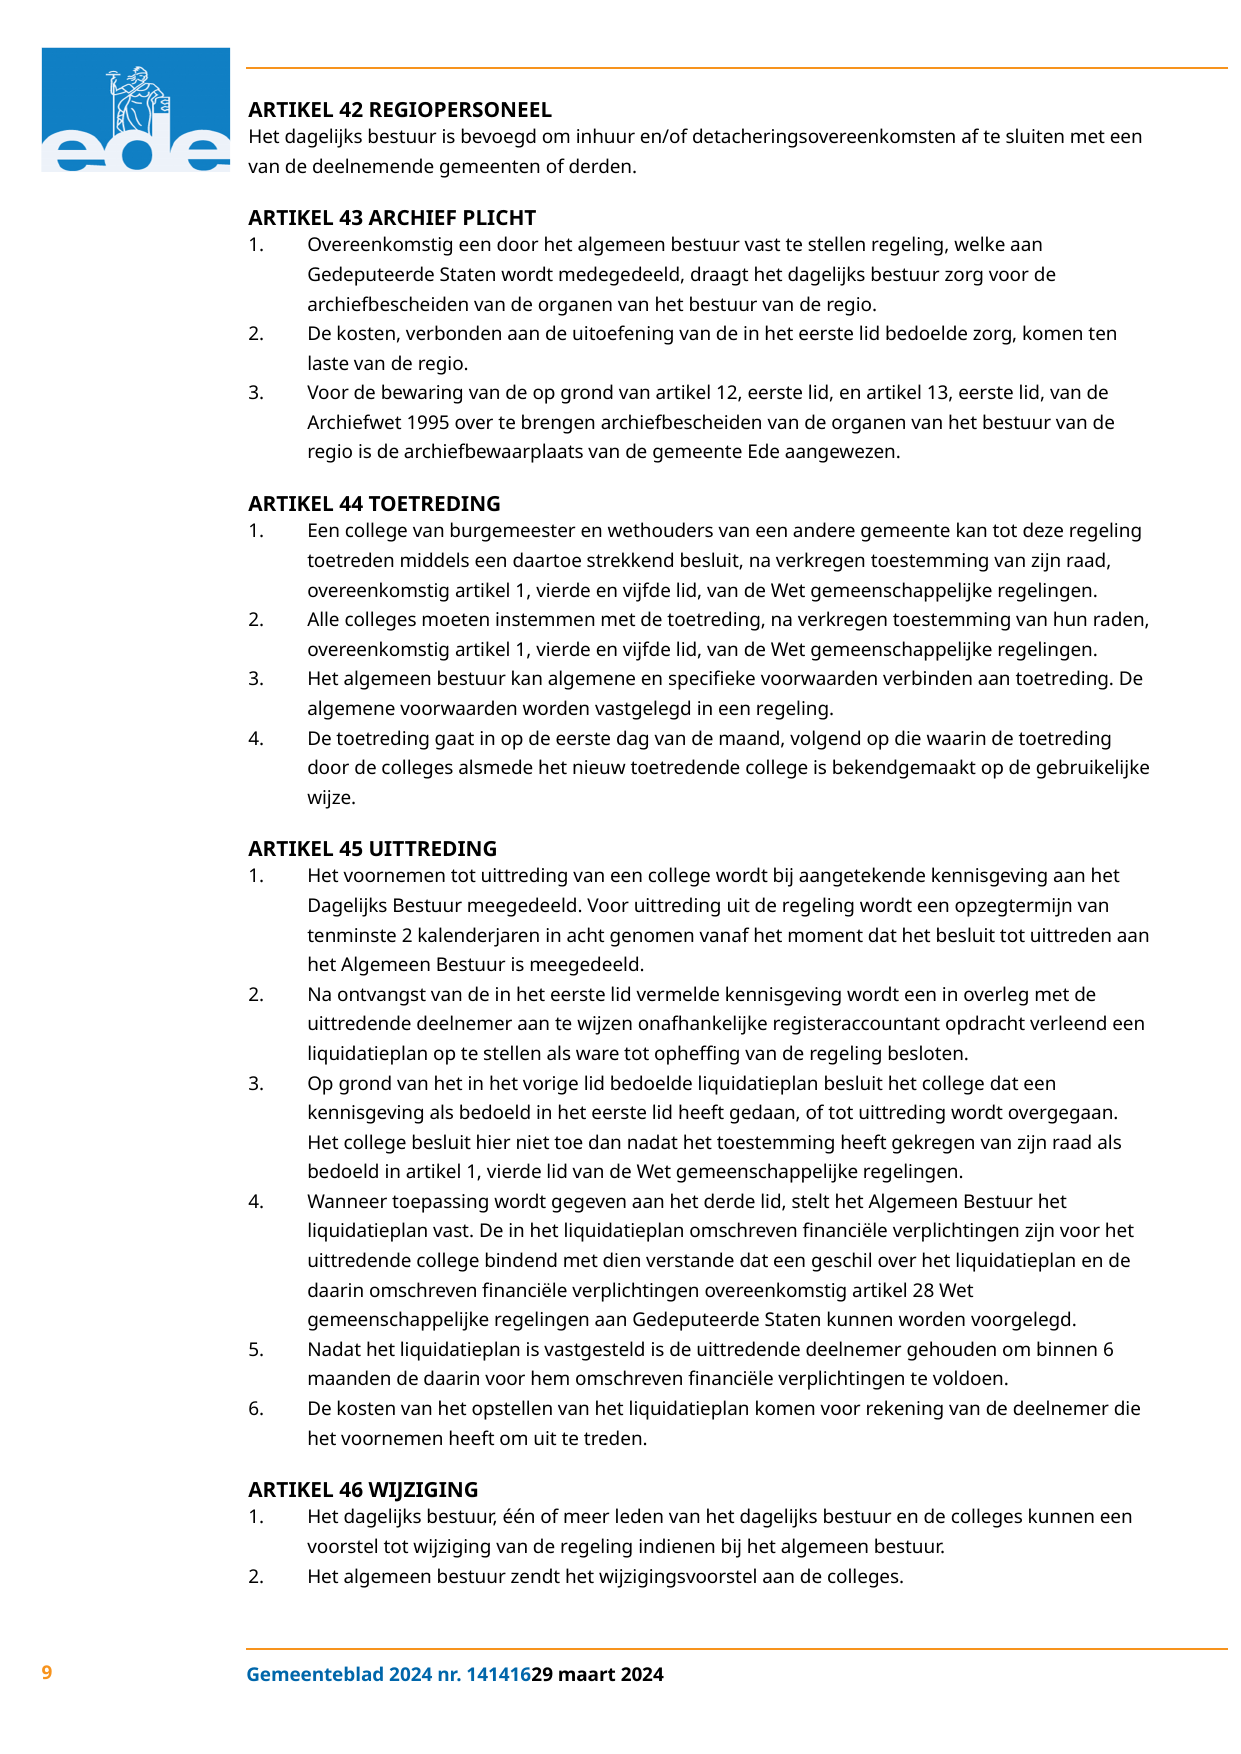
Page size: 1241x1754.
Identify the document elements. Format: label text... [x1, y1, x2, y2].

list De kosten, verbonden aan de uitoefening van de in het eerste lid bedoelde zorg, komen ten laste van de regio. [248, 320, 1152, 376]
text ARTIKEL 46 WIJZIGING [248, 1475, 1152, 1504]
list Voor de bewaring van de op grond van artikel 12, eerste lid, en artikel 13, eerste lid, van de Archiefwet 1995 over te brengen archiefbescheiden van de organen van het bestuur van de regio is de archiefbewaarplaats van de gemeente Ede aangewezen. [248, 379, 1152, 464]
list Een college van burgemeester en wethouders van een andere gemeente kan tot deze regeling toetreden middels een daartoe strekkend besluit, na verkregen toestemming van zijn raad, overeenkomstig artikel 1, vierde en vijfde lid, van de Wet gemeenschappelijke regelingen. [248, 518, 1152, 602]
list Alle colleges moeten instemmen met de toetreding, na verkregen toestemming van hun raden, overeenkomstig artikel 1, vierde en vijfde lid, van de Wet gemeenschappelijke regelingen. [248, 606, 1152, 662]
list Het algemeen bestuur zendt het wijzigingsvoorstel aan de colleges. [248, 1563, 1152, 1588]
text ARTIKEL 43 ARCHIEF PLICHT [248, 203, 1152, 232]
text ARTIKEL 42 REGIOPERSONEEL [248, 95, 1152, 123]
list Het voornemen tot uittreding van een college wordt bij aangetekende kennisgeving aan het Dagelijks Bestuur meegedeeld. Voor uittreding uit de regeling wordt een opzegtermijn van tenminste 2 kalenderjaren in acht genomen vanaf het moment dat het besluit tot uittreden aan het Algemeen Bestuur is meegedeeld. [248, 863, 1152, 977]
list Na ontvangst van de in het eerste lid vermelde kennisgeving wordt een in overleg met de uittredende deelnemer aan te wijzen onafhankelijke registeraccountant opdracht verleend een liquidatieplan op te stellen als ware tot opheffing van de regeling besloten. [248, 981, 1152, 1066]
text ARTIKEL 44 TOETREDING [248, 489, 1152, 518]
text ARTIKEL 45 UITTREDING [248, 834, 1152, 863]
list Nadat het liquidatieplan is vastgesteld is de uittredende deelnemer gehouden om binnen 6 maanden de daarin voor hem omschreven financiële verplichtingen te voldoen. [248, 1336, 1152, 1391]
list Het dagelijks bestuur, één of meer leden van het dagelijks bestuur en de colleges kunnen een voorstel tot wijziging van de regeling indienen bij het algemeen bestuur. [248, 1504, 1152, 1559]
text Het dagelijks bestuur is bevoegd om inhuur en/of detacheringsovereenkomsten af te sluiten met een van de deelnemende gemeenten of derden. [248, 123, 1152, 178]
list Overeenkomstig een door het algemeen bestuur vast te stellen regeling, welke aan Gedeputeerde Staten wordt medegedeeld, draagt het dagelijks bestuur zorg voor de archiefbescheiden van de organen van het bestuur van de regio. [248, 232, 1152, 317]
list De kosten van het opstellen van het liquidatieplan komen voor rekening van de deelnemer die het voornemen heeft om uit te treden. [248, 1395, 1152, 1451]
list De toetreding gaat in op de eerste dag van de maand, volgend op die waarin de toetreding door de colleges alsmede het nieuw toetredende college is bekendgemaakt op de gebruikelijke wijze. [248, 725, 1152, 809]
list Op grond van het in het vorige lid bedoelde liquidatieplan besluit het college dat een kennisgeving als bedoeld in het eerste lid heeft gedaan, of tot uittreding wordt overgegaan. Het college besluit hier niet toe dan nadat het toestemming heeft gekregen van zijn raad als bedoeld in artikel 1, vierde lid van de Wet gemeenschappelijke regelingen. [248, 1070, 1152, 1184]
list Wanneer toepassing wordt gegeven aan het derde lid, stelt het Algemeen Bestuur het liquidatieplan vast. De in het liquidatieplan omschreven financiële verplichtingen zijn voor het uittredende college bindend met dien verstande dat een geschil over het liquidatieplan en de daarin omschreven financiële verplichtingen overeenkomstig artikel 28 Wet gemeenschappelijke regelingen aan Gedeputeerde Staten kunnen worden voorgelegd. [248, 1188, 1152, 1332]
picture [41, 47, 231, 172]
list Het algemeen bestuur kan algemene en specifieke voorwaarden verbinden aan toetreding. De algemene voorwaarden worden vastgelegd in een regeling. [248, 666, 1152, 721]
